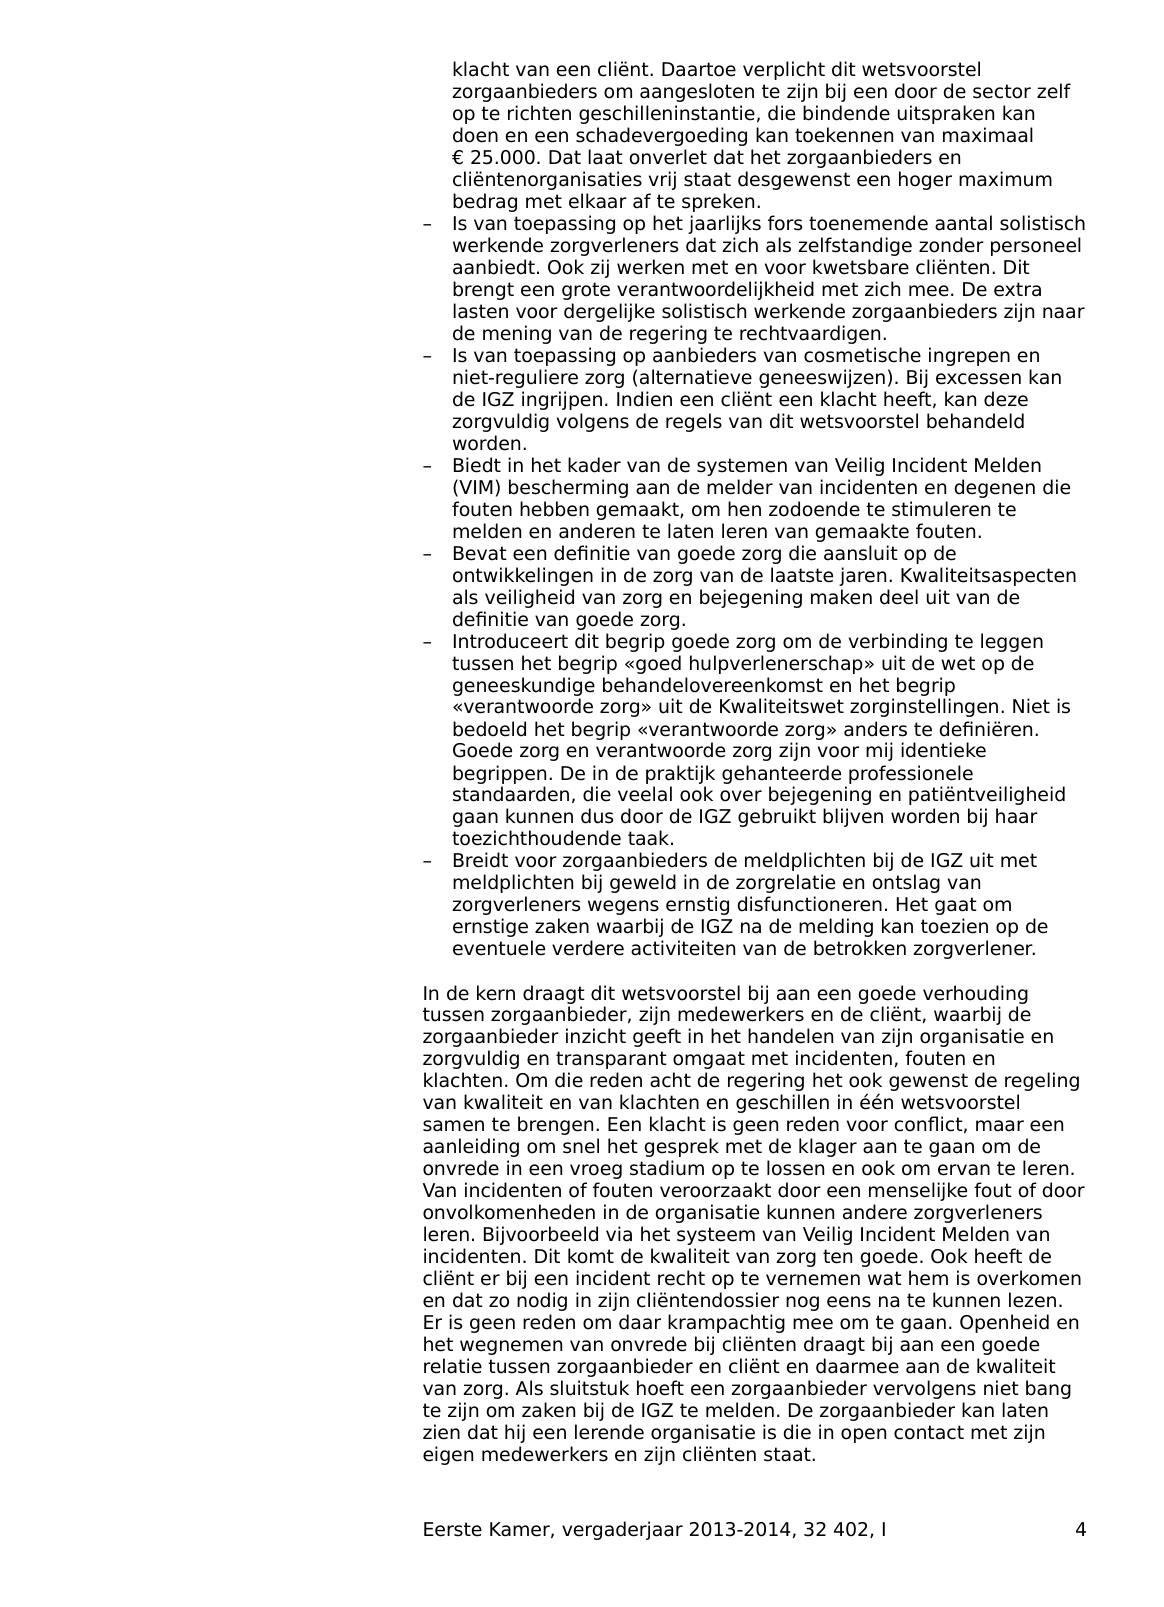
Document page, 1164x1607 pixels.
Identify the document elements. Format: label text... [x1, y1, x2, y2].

text – Biedt in het kader van de systemen van Veilig Incident Melden (VIM) bescherming aan de melder van incidenten en degenen die fouten hebben gemaakt, om hen zodoende te stimuleren te melden en anderen te laten leren van gemaakte fouten. [422, 455, 1087, 543]
text – Bevat een definitie van goede zorg die aansluit op de ontwikkelingen in de zorg van de laatste jaren. Kwaliteitsaspecten als veiligheid van zorg en bejegening maken deel uit van de definitie van goede zorg. [422, 543, 1087, 631]
text – Is van toepassing op aanbieders van cosmetische ingrepen en niet-reguliere zorg (alternatieve geneeswijzen). Bij excessen kan de IGZ ingrijpen. Indien een cliënt een klacht heeft, kan deze zorgvuldig volgens de regels van dit wetsvoorstel behandeld worden. [422, 345, 1087, 455]
text – Breidt voor zorgaanbieders de meldplichten bij de IGZ uit met meldplichten bij geweld in de zorgrelatie en ontslag van zorgverleners wegens ernstig disfunctioneren. Het gaat om ernstige zaken waarbij de IGZ na de melding kan toezien op de eventuele verdere activiteiten van de betrokken zorgverlener. [422, 850, 1087, 960]
text – Introduceert dit begrip goede zorg om de verbinding te leggen tussen het begrip «goed hulpverlenerschap» uit de wet op de geneeskundige behandelovereenkomst en het begrip «verantwoorde zorg» uit de Kwaliteitswet zorginstellingen. Niet is bedoeld het begrip «verantwoorde zorg» anders te definiëren. Goede zorg en verantwoorde zorg zijn voor mij identieke begrippen. De in de praktijk gehanteerde professionele standaarden, die veelal ook over bejegening en patiëntveiligheid gaan kunnen dus door de IGZ gebruikt blijven worden bij haar toezichthoudende taak. [422, 631, 1087, 850]
text klacht van een cliënt. Daartoe verplicht dit wetsvoorstel zorgaanbieders om aangesloten te zijn bij een door de sector zelf op te richten geschilleninstantie, die bindende uitspraken kan doen en een schadevergoeding kan toekennen van maximaal € 25.000. Dat laat onverlet dat het zorgaanbieders en cliëntenorganisaties vrij staat desgewenst een hoger maximum bedrag met elkaar af te spreken. [422, 59, 1087, 213]
text In de kern draagt dit wetsvoorstel bij aan een goede verhouding tussen zorgaanbieder, zijn medewerkers en de cliënt, waarbij de zorgaanbieder inzicht geeft in het handelen van zijn organisatie en zorgvuldig en transparant omgaat met incidenten, fouten en klachten. Om die reden acht de regering het ook gewenst de regeling van kwaliteit en van klachten en geschillen in één wetsvoorstel samen te brengen. Een klacht is geen reden voor conflict, maar een aanleiding om snel het gesprek met de klager aan te gaan om de onvrede in een vroeg stadium op te lossen en ook om ervan te leren. Van incidenten of fouten veroorzaakt door een menselijke fout of door onvolkomenheden in de organisatie kunnen andere zorgverleners leren. Bijvoorbeeld via het systeem van Veilig Incident Melden van incidenten. Dit komt de kwaliteit van zorg ten goede. Ook heeft de cliënt er bij een incident recht op te vernemen wat hem is overkomen en dat zo nodig in zijn cliëntendossier nog eens na te kunnen lezen. Er is geen reden om daar krampachtig mee om te gaan. Openheid en het wegnemen van onvrede bij cliënten draagt bij aan een goede relatie tussen zorgaanbieder en cliënt en daarmee aan de kwaliteit van zorg. Als sluitstuk hoeft een zorgaanbieder vervolgens niet bang te zijn om zaken bij de IGZ te melden. De zorgaanbieder kan laten zien dat hij een lerende organisatie is die in open contact met zijn eigen medewerkers en zijn cliënten staat. [422, 982, 1087, 1466]
text – Is van toepassing op het jaarlijks fors toenemende aantal solistisch werkende zorgverleners dat zich als zelfstandige zonder personeel aanbiedt. Ook zij werken met en voor kwetsbare cliënten. Dit brengt een grote verantwoordelijkheid met zich mee. De extra lasten voor dergelijke solistisch werkende zorgaanbieders zijn naar de mening van de regering te rechtvaardigen. [422, 213, 1087, 345]
